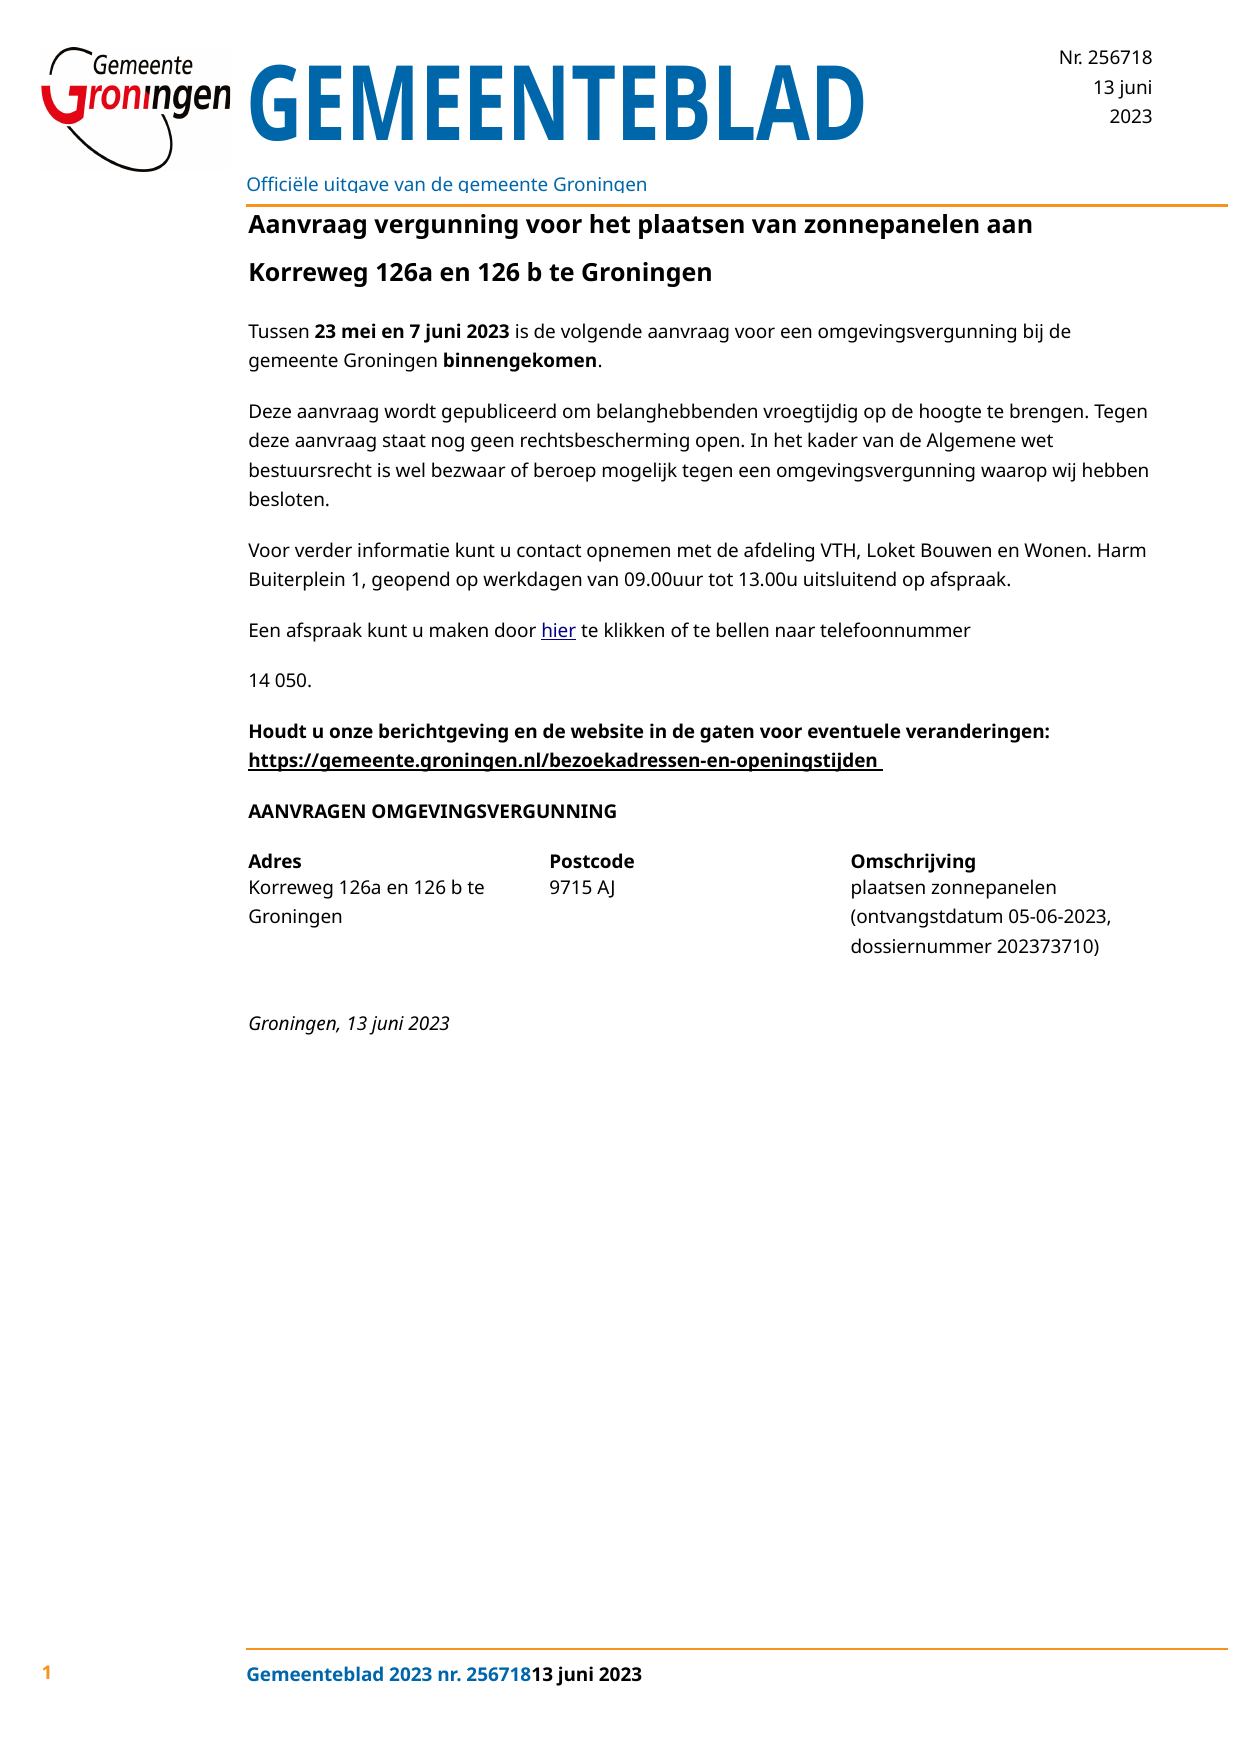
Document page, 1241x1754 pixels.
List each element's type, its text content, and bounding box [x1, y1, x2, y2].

table_cell plaatsen zonnepanelen (ontvangstdatum 05-06-2023, dossiernummer 202373710) [850, 874, 1152, 959]
table_cell Korreweg 126a en 126 b te Groningen [248, 874, 549, 959]
table_header Postcode [549, 849, 850, 874]
text Houdt u onze berichtgeving en de website in de gaten voor eventuele veranderingen: https://gemeente.groningen.nl/bezoekadressen-en-openingstijden [248, 718, 1152, 773]
text Aanvraag vergunning voor het plaatsen van zonnepanelen aan Korreweg 126a en 126 b te Groningen [248, 207, 1152, 288]
table_header Adres [248, 849, 549, 874]
text Een afspraak kunt u maken door hier te klikken of te bellen naar telefoonnummer [248, 617, 1152, 643]
text AANVRAGEN OMGEVINGSVERGUNNING [248, 798, 1152, 824]
table_header Omschrijving [850, 849, 1152, 874]
text Groningen, 13 juni 2023 [248, 1010, 1152, 1036]
picture [41, 47, 231, 172]
text Deze aanvraag wordt gepubliceerd om belanghebbenden vroegtijdig op de hoogte te brengen. Tegen deze aanvraag staat nog geen rechtsbescherming open. In het kader van de Algemene wet bestuursrecht is wel bezwaar of beroep mogelijk tegen een omgevingsvergunning waarop wij hebben besloten. [248, 398, 1152, 512]
table_cell 9715 AJ [549, 874, 850, 959]
text 14 050. [248, 667, 1152, 693]
text Voor verder informatie kunt u contact opnemen met de afdeling VTH, Loket Bouwen en Wonen. Harm Buiterplein 1, geopend op werkdagen van 09.00uur tot 13.00u uitsluitend op afspraak. [248, 537, 1152, 592]
text Tussen 23 mei en 7 juni 2023 is de volgende aanvraag voor een omgevingsvergunning bij de gemeente Groningen binnengekomen. [248, 318, 1152, 373]
